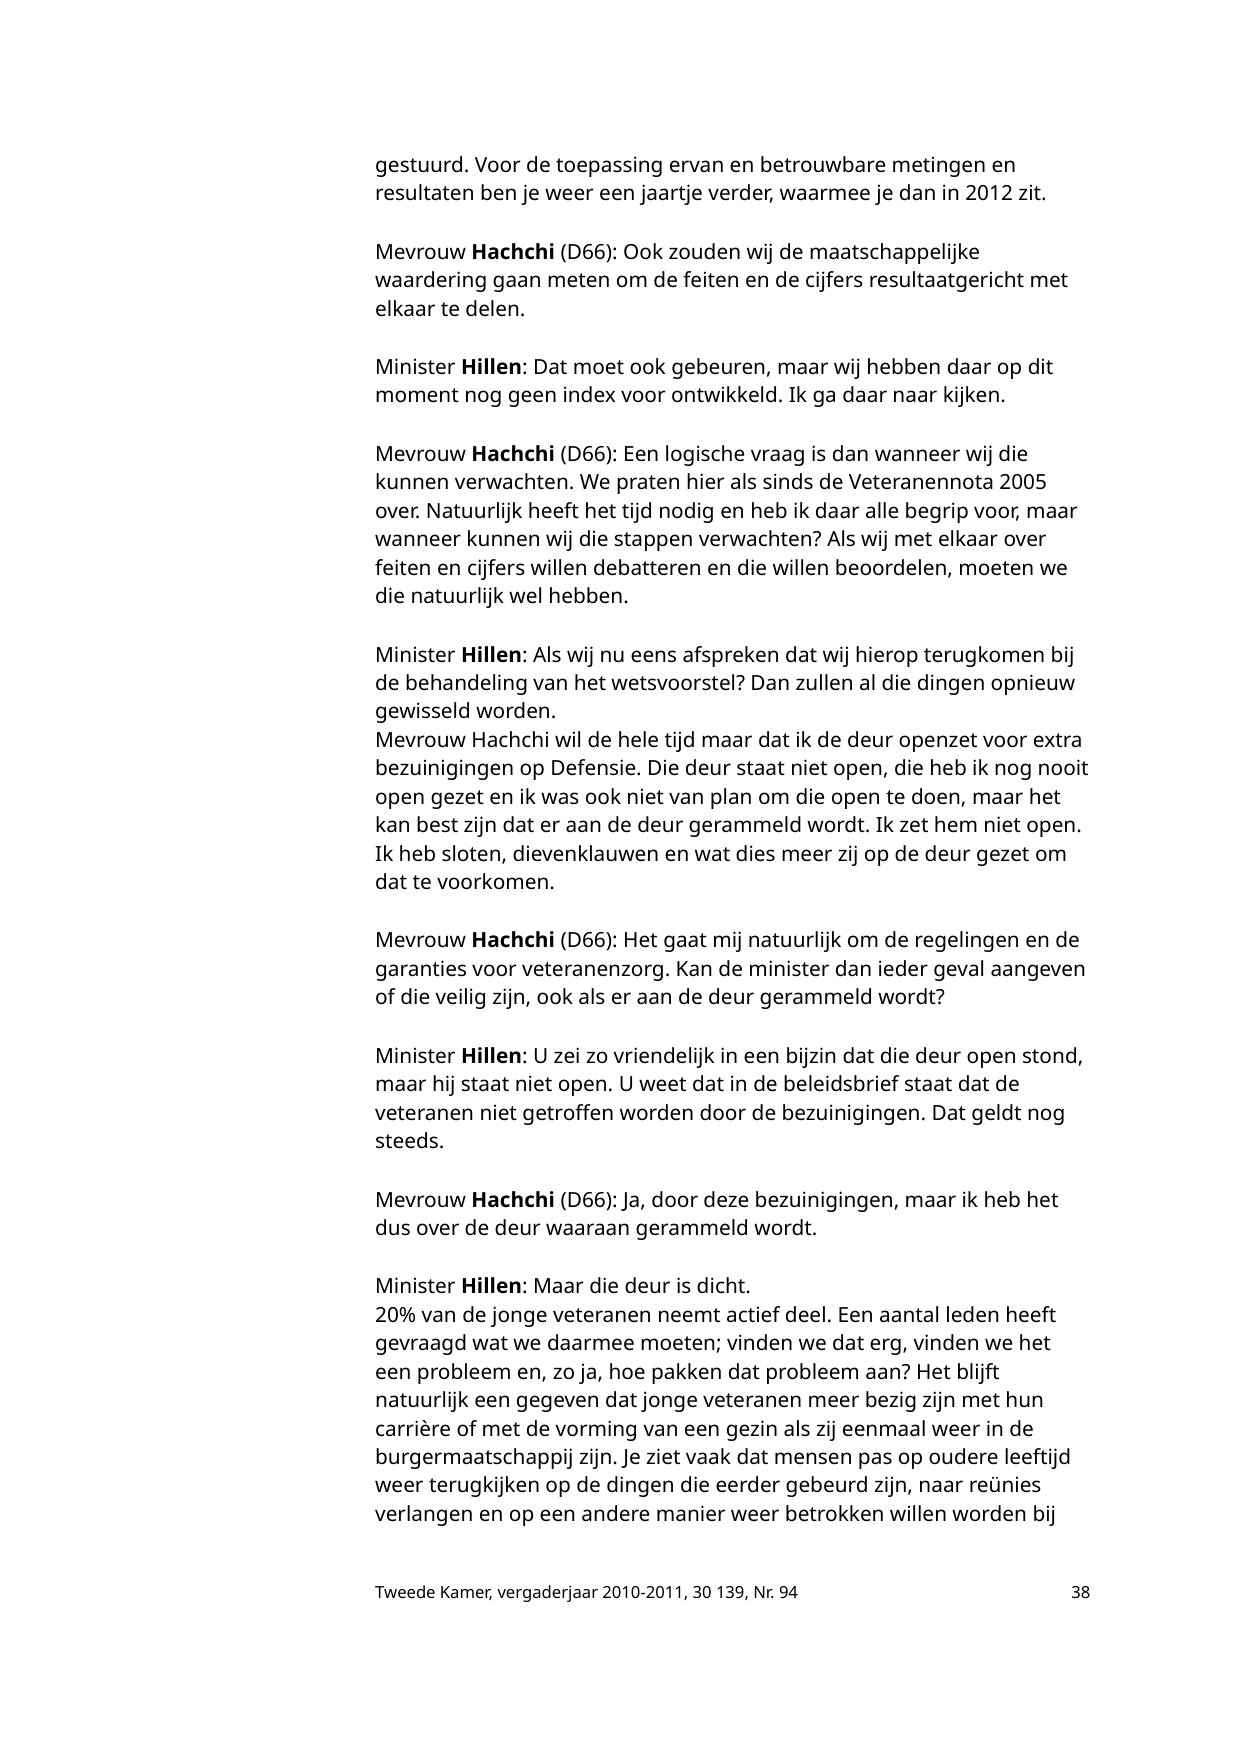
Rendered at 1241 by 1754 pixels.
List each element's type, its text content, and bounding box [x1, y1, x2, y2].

text 20% van de jonge veteranen neemt actief deel. Een aantal leden heeft gevraagd wat we daarmee moeten; vinden we dat erg, vinden we het een probleem en, zo ja, hoe pakken dat probleem aan? Het blijft natuurlijk een gegeven dat jonge veteranen meer bezig zijn met hun carrière of met de vorming van een gezin als zij eenmaal weer in de burgermaatschappij zijn. Je ziet vaak dat mensen pas op oudere leeftijd weer terugkijken op de dingen die eerder gebeurd zijn, naar reünies verlangen en op een andere manier weer betrokken willen worden bij [375, 1300, 1090, 1527]
text Minister Hillen: Maar die deur is dicht. [375, 1272, 1090, 1300]
text Mevrouw Hachchi (D66): Ja, door deze bezuinigingen, maar ik heb het dus over de deur waaraan gerammeld wordt. [375, 1185, 1090, 1242]
text Minister Hillen: Dat moet ook gebeuren, maar wij hebben daar op dit moment nog geen index voor ontwikkeld. Ik ga daar naar kijken. [375, 352, 1090, 409]
text Mevrouw Hachchi (D66): Ook zouden wij de maatschappelijke waardering gaan meten om de feiten en de cijfers resultaatgericht met elkaar te delen. [375, 237, 1090, 322]
text Minister Hillen: Als wij nu eens afspreken dat wij hierop terugkomen bij de behandeling van het wetsvoorstel? Dan zullen al die dingen opnieuw gewisseld worden. [375, 640, 1090, 725]
text Minister Hillen: U zei zo vriendelijk in een bijzin dat die deur open stond, maar hij staat niet open. U weet dat in de beleidsbrief staat dat de veteranen niet getroffen worden door de bezuinigingen. Dat geldt nog steeds. [375, 1041, 1090, 1155]
text Mevrouw Hachchi wil de hele tijd maar dat ik de deur openzet voor extra bezuinigingen op Defensie. Die deur staat niet open, die heb ik nog nooit open gezet en ik was ook niet van plan om die open te doen, maar het kan best zijn dat er aan de deur gerammeld wordt. Ik zet hem niet open. Ik heb sloten, dievenklauwen en wat dies meer zij op de deur gezet om dat te voorkomen. [375, 725, 1090, 896]
text Mevrouw Hachchi (D66): Een logische vraag is dan wanneer wij die kunnen verwachten. We praten hier als sinds de Veteranennota 2005 over. Natuurlijk heeft het tijd nodig en heb ik daar alle begrip voor, maar wanneer kunnen wij die stappen verwachten? Als wij met elkaar over feiten en cijfers willen debatteren en die willen beoordelen, moeten we die natuurlijk wel hebben. [375, 439, 1090, 610]
text Mevrouw Hachchi (D66): Het gaat mij natuurlijk om de regelingen en de garanties voor veteranenzorg. Kan de minister dan ieder geval aangeven of die veilig zijn, ook als er aan de deur gerammeld wordt? [375, 926, 1090, 1011]
text gestuurd. Voor de toepassing ervan en betrouwbare metingen en resultaten ben je weer een jaartje verder, waarmee je dan in 2012 zit. [375, 150, 1090, 207]
